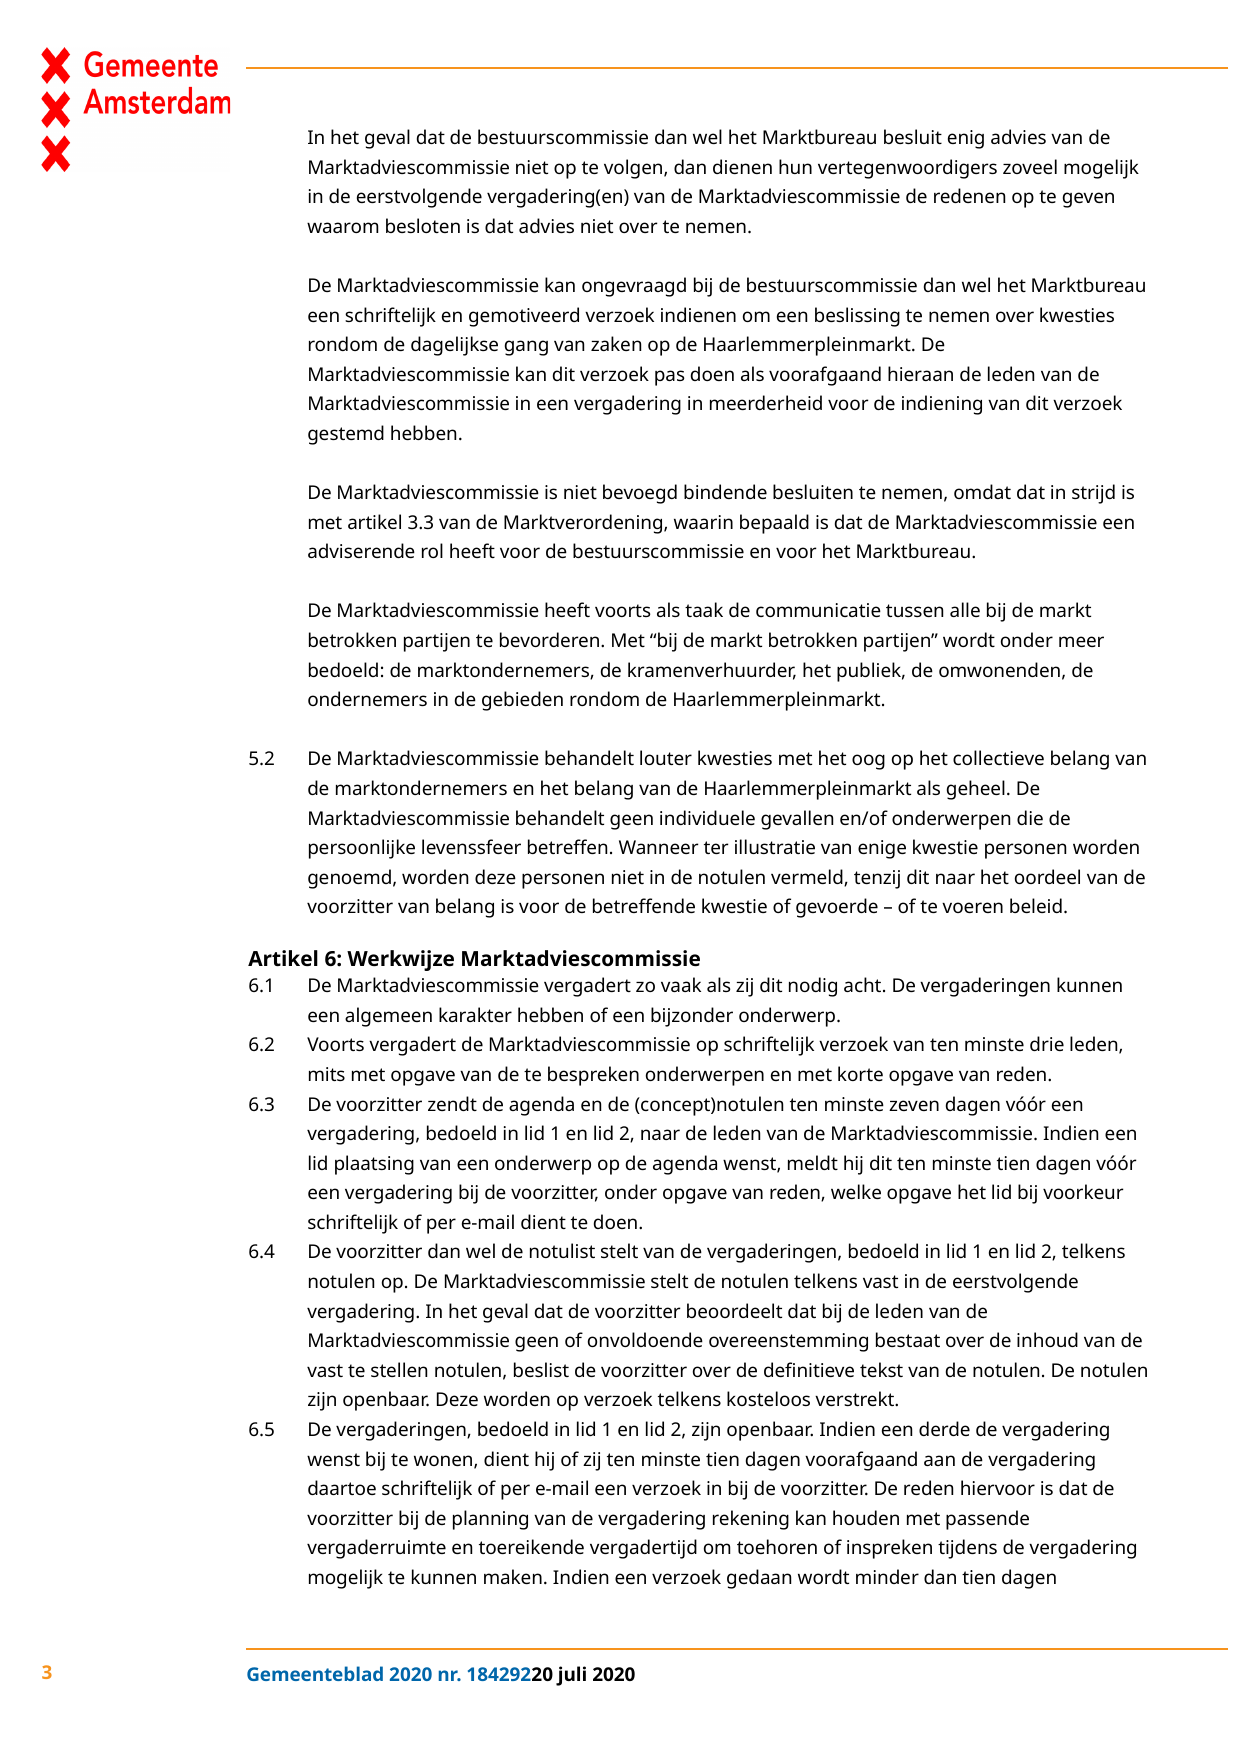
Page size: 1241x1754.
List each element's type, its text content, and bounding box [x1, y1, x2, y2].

list De vergaderingen, bedoeld in lid 1 en lid 2, zijn openbaar. Indien een derde de vergadering wenst bij te wonen, dient hij of zij ten minste tien dagen voorafgaand aan de vergadering daartoe schriftelijk of per e-mail een verzoek in bij de voorzitter. De reden hiervoor is dat de voorzitter bij de planning van de vergadering rekening kan houden met passende vergaderruimte en toereikende vergadertijd om toehoren of inspreken tijdens de vergadering mogelijk te kunnen maken. Indien een verzoek gedaan wordt minder dan tien dagen [248, 1416, 1152, 1590]
list De Marktadviescommissie behandelt louter kwesties met het oog op het collectieve belang van de marktondernemers en het belang van de Haarlemmerpleinmarkt als geheel. De Marktadviescommissie behandelt geen individuele gevallen en/of onderwerpen die de persoonlijke levenssfeer betreffen. Wanneer ter illustratie van enige kwestie personen worden genoemd, worden deze personen niet in de notulen vermeld, tenzij dit naar het oordeel van de voorzitter van belang is voor de betreffende kwestie of gevoerde – of te voeren beleid. [248, 746, 1152, 919]
picture [41, 47, 231, 172]
list Voorts vergadert de Marktadviescommissie op schriftelijk verzoek van ten minste drie leden, mits met opgave van de te bespreken onderwerpen en met korte opgave van reden. [248, 1032, 1152, 1087]
list In het geval dat de bestuurscommissie dan wel het Marktbureau besluit enig advies van de Marktadviescommissie niet op te volgen, dan dienen hun vertegenwoordigers zoveel mogelijk in de eerstvolgende vergadering(en) van de Marktadviescommissie de redenen op te geven waarom besloten is dat advies niet over te nemen. [248, 124, 1152, 239]
list De Marktadviescommissie heeft voorts als taak de communicatie tussen alle bij de markt betrokken partijen te bevorderen. Met “bij de markt betrokken partijen” wordt onder meer bedoeld: de marktondernemers, de kramenverhuurder, het publiek, de omwonenden, de ondernemers in de gebieden rondom de Haarlemmerpleinmarkt. [248, 598, 1152, 712]
list De voorzitter zendt de agenda en de (concept)notulen ten minste zeven dagen vóór een vergadering, bedoeld in lid 1 en lid 2, naar de leden van de Marktadviescommissie. Indien een lid plaatsing van een onderwerp op de agenda wenst, meldt hij dit ten minste tien dagen vóór een vergadering bij de voorzitter, onder opgave van reden, welke opgave het lid bij voorkeur schriftelijk of per e-mail dient te doen. [248, 1091, 1152, 1235]
list De Marktadviescommissie kan ongevraagd bij de bestuurscommissie dan wel het Marktbureau een schriftelijk en gemotiveerd verzoek indienen om een beslissing te nemen over kwesties rondom de dagelijkse gang van zaken op de Haarlemmerpleinmarkt. De Marktadviescommissie kan dit verzoek pas doen als voorafgaand hieraan de leden van de Marktadviescommissie in een vergadering in meerderheid voor de indiening van dit verzoek gestemd hebben. [248, 272, 1152, 446]
list De Marktadviescommissie vergadert zo vaak als zij dit nodig acht. De vergaderingen kunnen een algemeen karakter hebben of een bijzonder onderwerp. [248, 972, 1152, 1028]
list De Marktadviescommissie is niet bevoegd bindende besluiten te nemen, omdat dat in strijd is met artikel 3.3 van de Marktverordening, waarin bepaald is dat de Marktadviescommissie een adviserende rol heeft voor de bestuurscommissie en voor het Marktbureau. [248, 479, 1152, 564]
list De voorzitter dan wel de notulist stelt van de vergaderingen, bedoeld in lid 1 en lid 2, telkens notulen op. De Marktadviescommissie stelt de notulen telkens vast in de eerstvolgende vergadering. In het geval dat de voorzitter beoordeelt dat bij de leden van de Marktadviescommissie geen of onvoldoende overeenstemming bestaat over de inhoud van de vast te stellen notulen, beslist de voorzitter over de definitieve tekst van de notulen. De notulen zijn openbaar. Deze worden op verzoek telkens kosteloos verstrekt. [248, 1239, 1152, 1412]
text Artikel 6: Werkwijze Marktadviescommissie [248, 944, 1152, 972]
